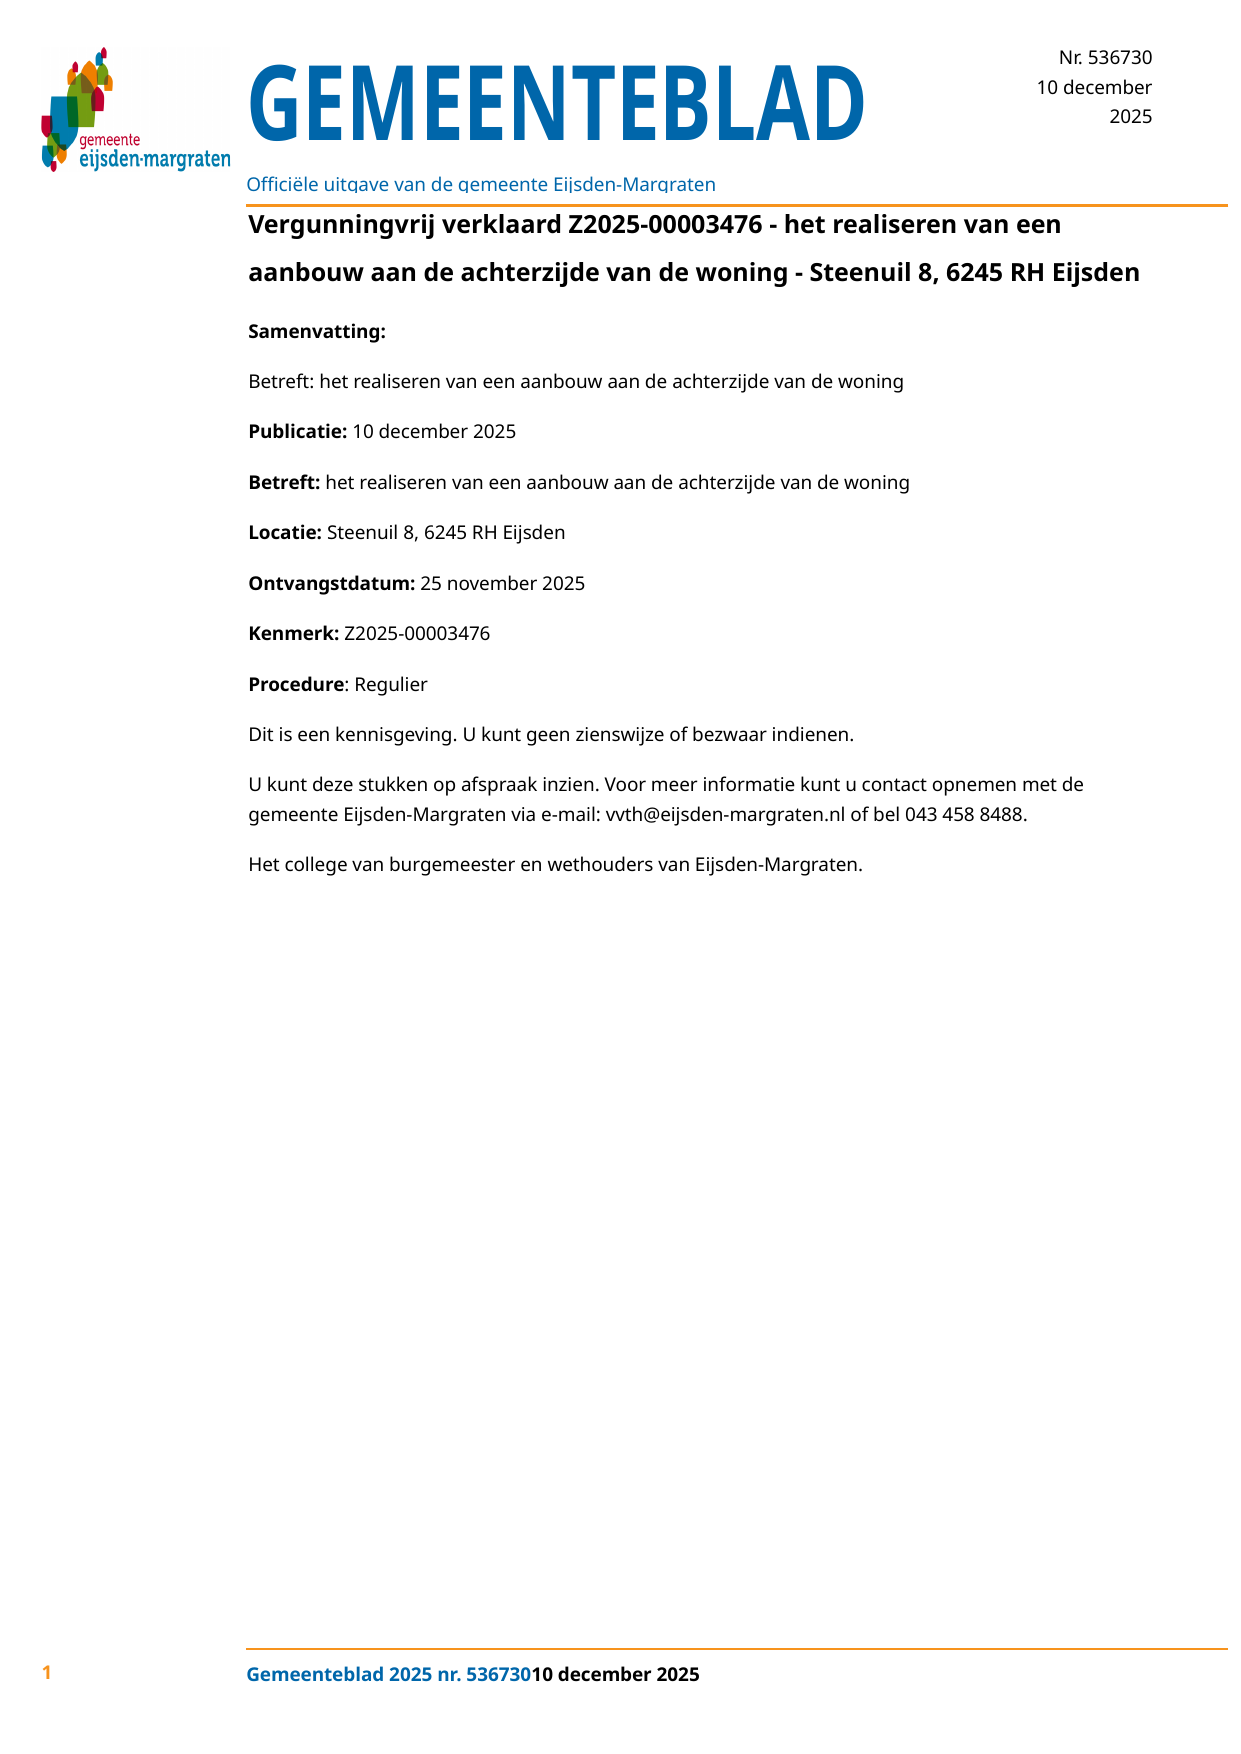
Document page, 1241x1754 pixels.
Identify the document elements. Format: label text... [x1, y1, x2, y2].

text Betreft: het realiseren van een aanbouw aan de achterzijde van de woning [248, 469, 1152, 495]
text Publicatie: 10 december 2025 [248, 419, 1152, 444]
text Ontvangstdatum: 25 november 2025 [248, 570, 1152, 596]
text Samenvatting: [248, 318, 1152, 344]
text U kunt deze stukken op afspraak inzien. Voor meer informatie kunt u contact opnemen met de gemeente Eijsden-Margraten via e-mail: vvth@eijsden-margraten.nl of bel 043 458 8488. [248, 772, 1152, 827]
text Locatie: Steenuil 8, 6245 RH Eijsden [248, 519, 1152, 545]
text Het college van burgemeester en wethouders van Eijsden-Margraten. [248, 852, 1152, 877]
text Dit is een kennisgeving. U kunt geen zienswijze of bezwaar indienen. [248, 721, 1152, 747]
picture [41, 47, 231, 172]
text Procedure: Regulier [248, 671, 1152, 697]
text Kenmerk: Z2025-00003476 [248, 620, 1152, 646]
text Betreft: het realiseren van een aanbouw aan de achterzijde van de woning [248, 368, 1152, 394]
text Vergunningvrij verklaard Z2025-00003476 - het realiseren van een aanbouw aan de achterzijde van de woning - Steenuil 8, 6245 RH Eijsden [248, 207, 1152, 288]
